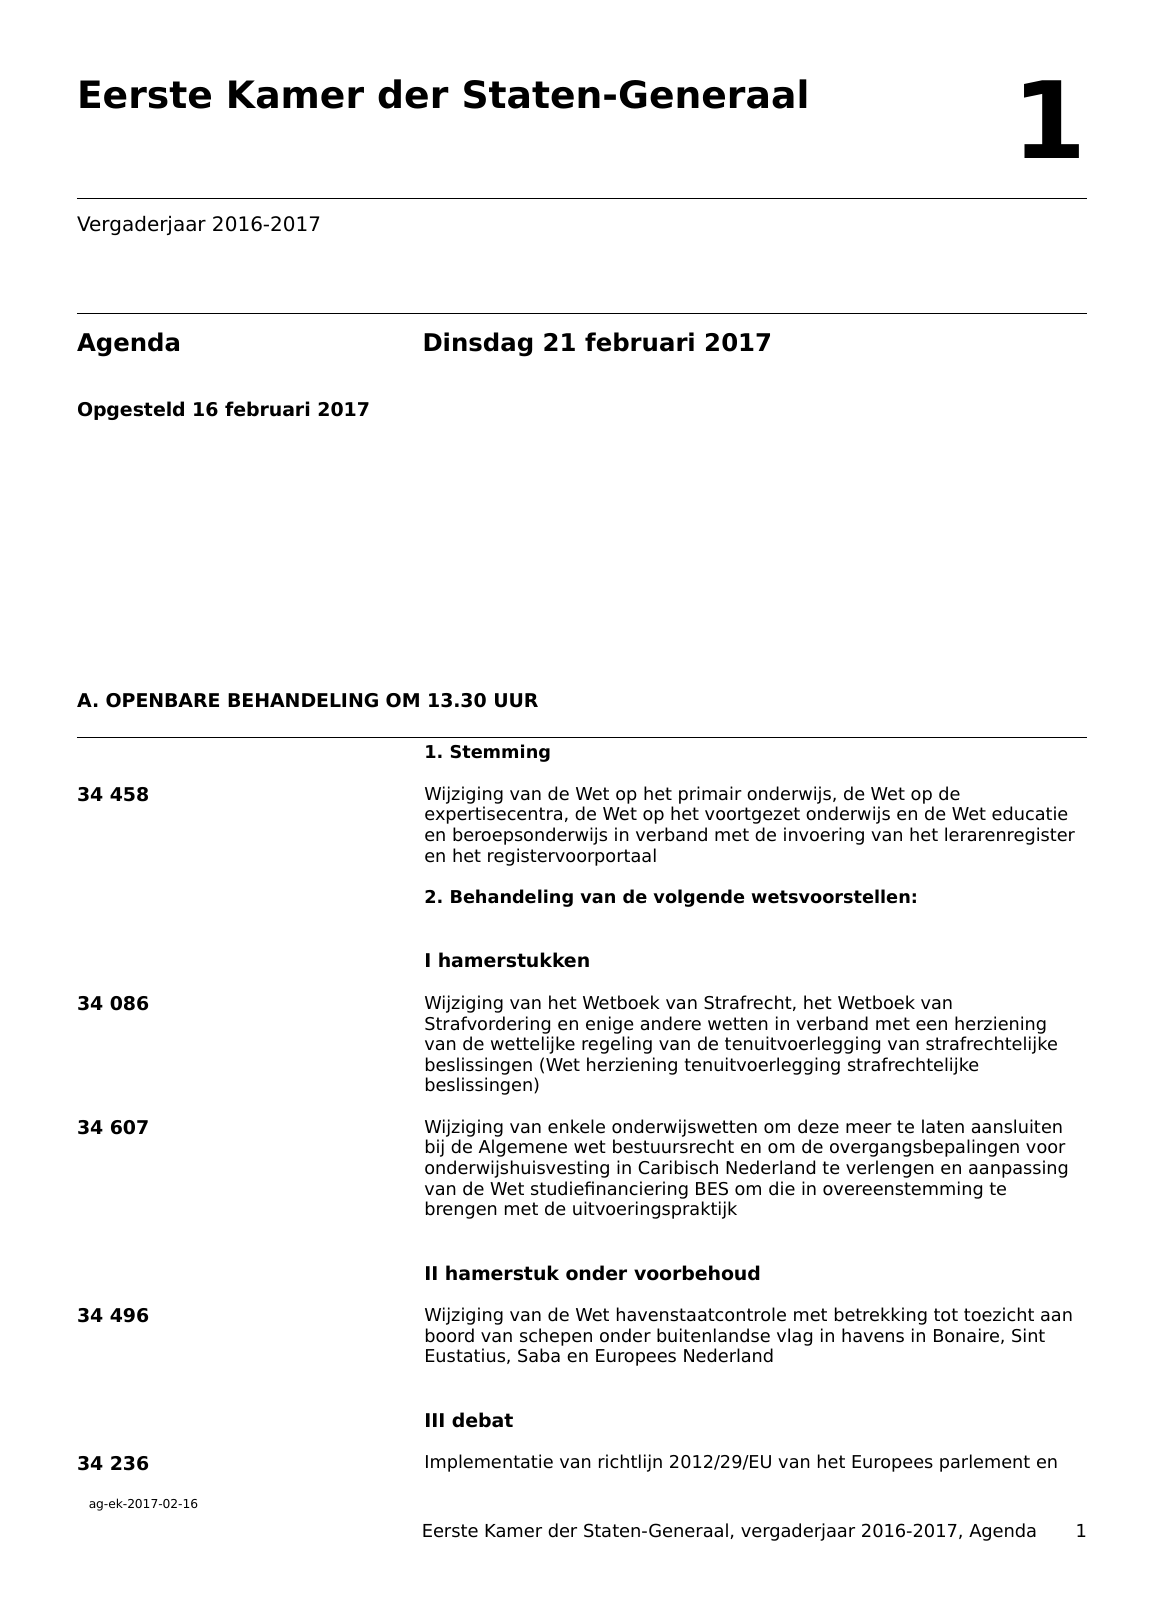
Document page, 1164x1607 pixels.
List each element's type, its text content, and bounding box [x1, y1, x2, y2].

table_cell [77, 887, 401, 907]
table_cell [77, 1367, 401, 1388]
table_cell [401, 887, 418, 907]
table_cell [77, 1220, 401, 1240]
table_cell Implementatie van richtlijn 2012/29/EU van het Europees parlement en [418, 1453, 1087, 1474]
table_header 1. Stemming [418, 738, 1087, 763]
table_cell [401, 763, 418, 784]
table_cell [401, 1117, 418, 1220]
table_cell I hamerstukken [418, 928, 1087, 972]
table_cell [401, 1240, 418, 1284]
table_cell [401, 972, 418, 993]
table_cell [418, 1096, 1087, 1117]
table_cell [77, 1432, 401, 1452]
table_cell [77, 908, 401, 928]
table_cell [77, 1388, 401, 1432]
table_cell [418, 1285, 1087, 1305]
table_cell [418, 908, 1087, 928]
table_cell [401, 928, 418, 972]
table_cell [418, 1367, 1087, 1388]
table_cell [77, 763, 401, 784]
table_cell Wijziging van de Wet havenstaatcontrole met betrekking tot toezicht aan boord van schepen onder buitenlandse vlag in havens in Bonaire, Sint Eustatius, Saba en Europees Nederland [418, 1305, 1087, 1367]
table_cell 34 236 [77, 1453, 401, 1474]
table_cell II hamerstuk onder voorbehoud [418, 1240, 1087, 1284]
table_cell [401, 1285, 418, 1305]
table_cell Agenda [77, 314, 422, 357]
text ag-ek-2017-02-16 [88, 1497, 323, 1511]
table_header [77, 738, 401, 763]
table_cell [401, 1388, 418, 1432]
table_cell [401, 866, 418, 887]
table_header [401, 738, 418, 763]
table_cell [77, 1285, 401, 1305]
table_cell Wijziging van het Wetboek van Strafrecht, het Wetboek van Strafvordering en enige andere wetten in verband met een herziening van de wettelijke regeling van de tenuitvoerlegging van strafrechtelijke beslissingen (Wet herziening tenuitvoerlegging strafrechtelijke beslissingen) [418, 993, 1087, 1096]
subtitle A. OPENBARE BEHANDELING OM 13.30 UUR [77, 690, 1087, 712]
table_cell 2. Behandeling van de volgende wetsvoorstellen: [418, 887, 1087, 907]
table_cell [401, 1096, 418, 1117]
table_cell [77, 866, 401, 887]
table_header 1 [886, 59, 1087, 198]
table_cell [77, 928, 401, 972]
table_cell Wijziging van enkele onderwijswetten om deze meer te laten aansluiten bij de Algemene wet bestuursrecht en om de overgangsbepalingen voor onderwijshuisvesting in Caribisch Nederland te verlengen en aanpassing van de Wet studiefinanciering BES om die in overeenstemming te brengen met de uitvoeringspraktijk [418, 1117, 1087, 1220]
table_cell III debat [418, 1388, 1087, 1432]
table_cell 34 607 [77, 1117, 401, 1220]
table_cell [401, 784, 418, 866]
table_cell 34 458 [77, 784, 401, 866]
text Opgesteld 16 februari 2017 [77, 399, 1087, 421]
table_cell [418, 866, 1087, 887]
table_cell Vergaderjaar 2016-2017 [77, 199, 1087, 313]
table_cell Wijziging van de Wet op het primair onderwijs, de Wet op de expertisecentra, de Wet op het voortgezet onderwijs en de Wet educatie en beroepsonderwijs in verband met de invoering van het lerarenregister en het registervoorportaal [418, 784, 1087, 866]
table_cell [401, 993, 418, 1096]
table_cell [401, 1432, 418, 1452]
table_cell [401, 1453, 418, 1474]
table_cell [418, 972, 1087, 993]
table_cell [77, 972, 401, 993]
table_cell 34 086 [77, 993, 401, 1096]
table_cell [401, 1220, 418, 1240]
table_cell [401, 1367, 418, 1388]
table_cell [418, 763, 1087, 784]
table_cell [77, 1096, 401, 1117]
table_cell [418, 1220, 1087, 1240]
table_cell [401, 908, 418, 928]
table_cell 34 496 [77, 1305, 401, 1367]
table_header Eerste Kamer der Staten-Generaal [77, 59, 886, 198]
table_cell [418, 1432, 1087, 1452]
table_cell Dinsdag 21 februari 2017 [422, 314, 1087, 357]
table_cell [401, 1305, 418, 1367]
table_cell [77, 1240, 401, 1284]
